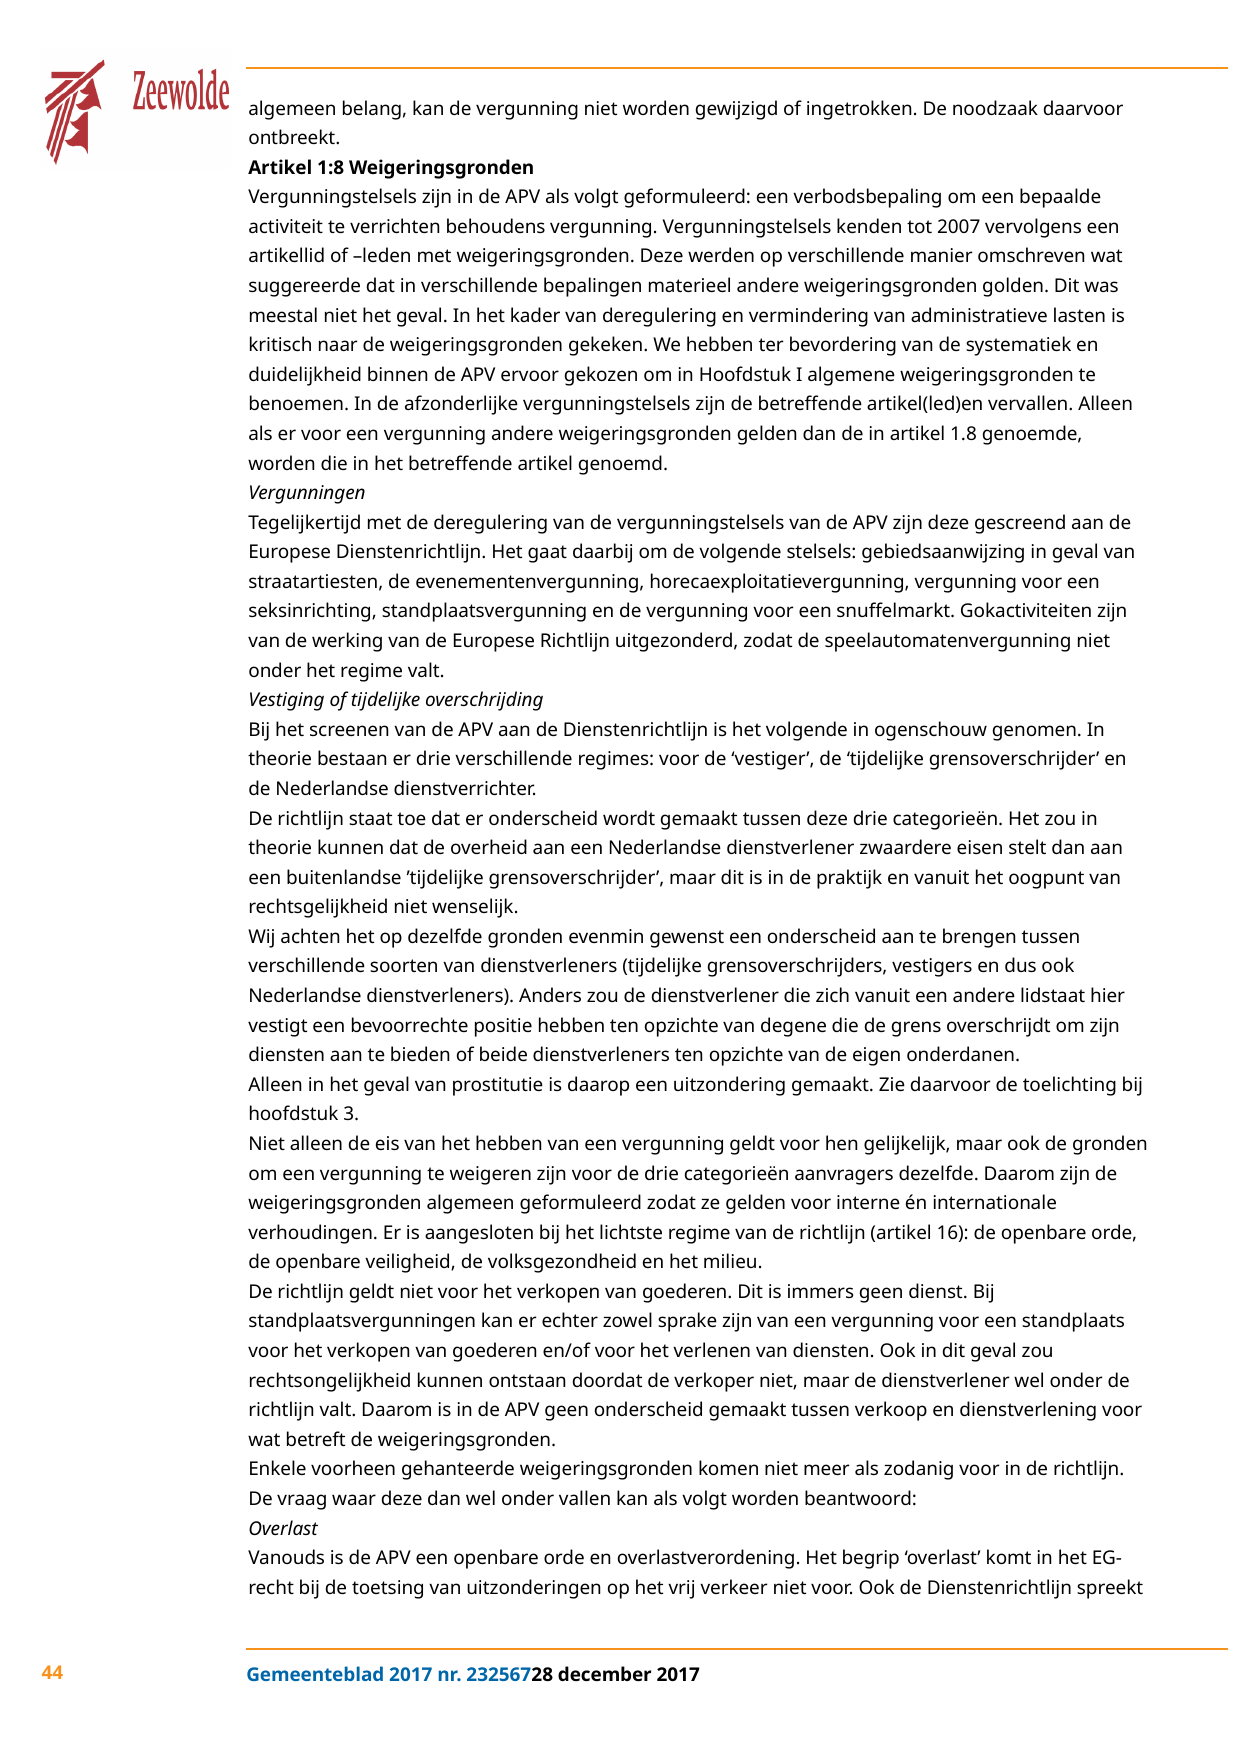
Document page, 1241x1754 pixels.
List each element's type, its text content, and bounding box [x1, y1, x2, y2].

text Artikel 1:8 Weigeringsgronden [248, 154, 1152, 180]
text Bij het screenen van de APV aan de Dienstenrichtlijn is het volgende in ogenschouw genomen. In theorie bestaan er drie verschillende regimes: voor de ‘vestiger’, de ‘tijdelijke grensoverschrijder’ en de Nederlandse dienstverrichter. [248, 716, 1152, 801]
text Vestiging of tijdelijke overschrijding [248, 686, 1152, 712]
text Wij achten het op dezelfde gronden evenmin gewenst een onderscheid aan te brengen tussen verschillende soorten van dienstverleners (tijdelijke grensoverschrijders, vestigers en dus ook Nederlandse dienstverleners). Anders zou de dienstverlener die zich vanuit een andere lidstaat hier vestigt een bevoorrechte positie hebben ten opzichte van degene die de grens overschrijdt om zijn diensten aan te bieden of beide dienstverleners ten opzichte van de eigen onderdanen. [248, 923, 1152, 1067]
text Vergunningen [248, 479, 1152, 505]
text Niet alleen de eis van het hebben van een vergunning geldt voor hen gelijkelijk, maar ook de gronden om een vergunning te weigeren zijn voor de drie categorieën aanvragers dezelfde. Daarom zijn de weigeringsgronden algemeen geformuleerd zodat ze gelden voor interne én internationale verhoudingen. Er is aangesloten bij het lichtste regime van de richtlijn (artikel 16): de openbare orde, de openbare veiligheid, de volksgezondheid en het milieu. [248, 1130, 1152, 1274]
text Enkele voorheen gehanteerde weigeringsgronden komen niet meer als zodanig voor in de richtlijn. De vraag waar deze dan wel onder vallen kan als volgt worden beantwoord: [248, 1456, 1152, 1511]
text Overlast [248, 1515, 1152, 1541]
text De richtlijn staat toe dat er onderscheid wordt gemaakt tussen deze drie categorieën. Het zou in theorie kunnen dat de overheid aan een Nederlandse dienstverlener zwaardere eisen stelt dan aan een buitenlandse ’tijdelijke grensoverschrijder’, maar dit is in de praktijk en vanuit het oogpunt van rechtsgelijkheid niet wenselijk. [248, 805, 1152, 919]
text algemeen belang, kan de vergunning niet worden gewijzigd of ingetrokken. De noodzaak daarvoor ontbreekt. [248, 95, 1152, 150]
text De richtlijn geldt niet voor het verkopen van goederen. Dit is immers geen dienst. Bij standplaatsvergunningen kan er echter zowel sprake zijn van een vergunning voor een standplaats voor het verkopen van goederen en/of voor het verlenen van diensten. Ook in dit geval zou rechtsongelijkheid kunnen ontstaan doordat de verkoper niet, maar de dienstverlener wel onder de richtlijn valt. Daarom is in de APV geen onderscheid gemaakt tussen verkoop en dienstverlening voor wat betreft de weigeringsgronden. [248, 1278, 1152, 1452]
text Tegelijkertijd met de deregulering van de vergunningstelsels van de APV zijn deze gescreend aan de Europese Dienstenrichtlijn. Het gaat daarbij om de volgende stelsels: gebiedsaanwijzing in geval van straatartiesten, de evenementenvergunning, horecaexploitatievergunning, vergunning voor een seksinrichting, standplaatsvergunning en de vergunning voor een snuffelmarkt. Gokactiviteiten zijn van de werking van de Europese Richtlijn uitgezonderd, zodat de speelautomatenvergunning niet onder het regime valt. [248, 509, 1152, 683]
text Alleen in het geval van prostitutie is daarop een uitzondering gemaakt. Zie daarvoor de toelichting bij hoofdstuk 3. [248, 1071, 1152, 1126]
text Vergunningstelsels zijn in de APV als volgt geformuleerd: een verbodsbepaling om een bepaalde activiteit te verrichten behoudens vergunning. Vergunningstelsels kenden tot 2007 vervolgens een artikellid of –leden met weigeringsgronden. Deze werden op verschillende manier omschreven wat suggereerde dat in verschillende bepalingen materieel andere weigeringsgronden golden. Dit was meestal niet het geval. In het kader van deregulering en vermindering van administratieve lasten is kritisch naar de weigeringsgronden gekeken. We hebben ter bevordering van de systematiek en duidelijkheid binnen de APV ervoor gekozen om in Hoofdstuk I algemene weigeringsgronden te benoemen. In de afzonderlijke vergunningstelsels zijn de betreffende artikel(led)en vervallen. Alleen als er voor een vergunning andere weigeringsgronden gelden dan de in artikel 1.8 genoemde, worden die in het betreffende artikel genoemd. [248, 183, 1152, 476]
picture [41, 47, 231, 172]
text Vanouds is de APV een openbare orde en overlastverordening. Het begrip ‘overlast’ komt in het EG-recht bij de toetsing van uitzonderingen op het vrij verkeer niet voor. Ook de Dienstenrichtlijn spreekt [248, 1544, 1152, 1600]
